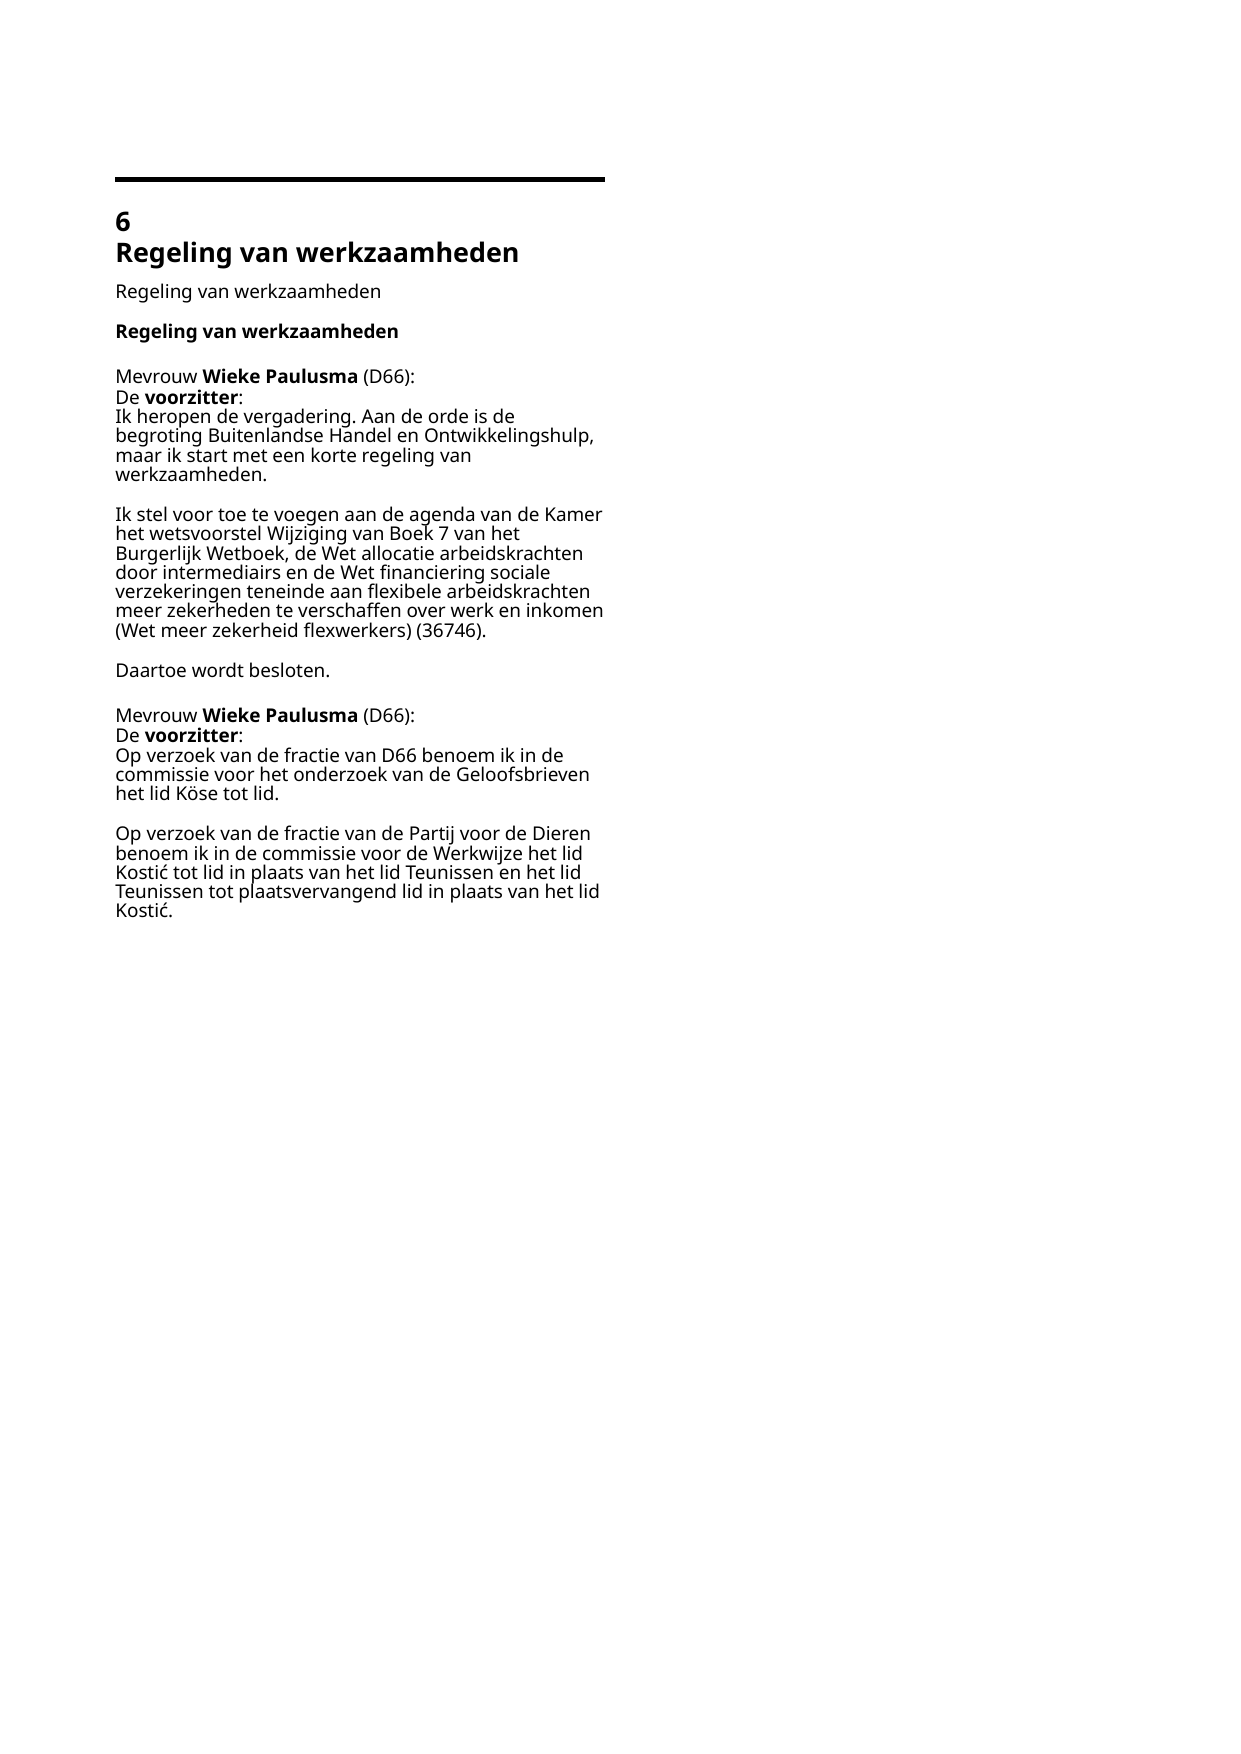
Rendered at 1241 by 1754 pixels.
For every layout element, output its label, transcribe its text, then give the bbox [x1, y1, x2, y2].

text Regeling van werkzaamheden [115, 283, 605, 302]
text 6 [115, 203, 605, 239]
text Mevrouw Wieke Paulusma (D66): [115, 702, 605, 727]
text Regeling van werkzaamheden [115, 323, 605, 342]
text Ik heropen de vergadering. Aan de orde is de begroting Buitenlandse Handel en Ontwikkelingshulp, maar ik start met een korte regeling van werkzaamheden. [115, 408, 605, 485]
text De voorzitter: [115, 389, 605, 408]
text Regeling van werkzaamheden [115, 239, 605, 283]
text Op verzoek van de fractie van D66 benoem ik in de commissie voor het onderzoek van de Geloofsbrieven het lid Köse tot lid. [115, 747, 605, 804]
text Mevrouw Wieke Paulusma (D66): [115, 363, 605, 389]
text De voorzitter: [115, 727, 605, 747]
text Op verzoek van de fractie van de Partij voor de Dieren benoem ik in de commissie voor de Werkwijze het lid Kostić tot lid in plaats van het lid Teunissen en het lid Teunissen tot plaatsvervangend lid in plaats van het lid Kostić. [115, 825, 605, 922]
text Ik stel voor toe te voegen aan de agenda van de Kamer het wetsvoorstel Wijziging van Boek 7 van het Burgerlijk Wetboek, de Wet allocatie arbeidskrachten door intermediairs en de Wet financiering sociale verzekeringen teneinde aan flexibele arbeidskrachten meer zekerheden te verschaffen over werk en inkomen (Wet meer zekerheid flexwerkers) (36746). [115, 506, 605, 641]
text Daartoe wordt besloten. [115, 662, 605, 681]
